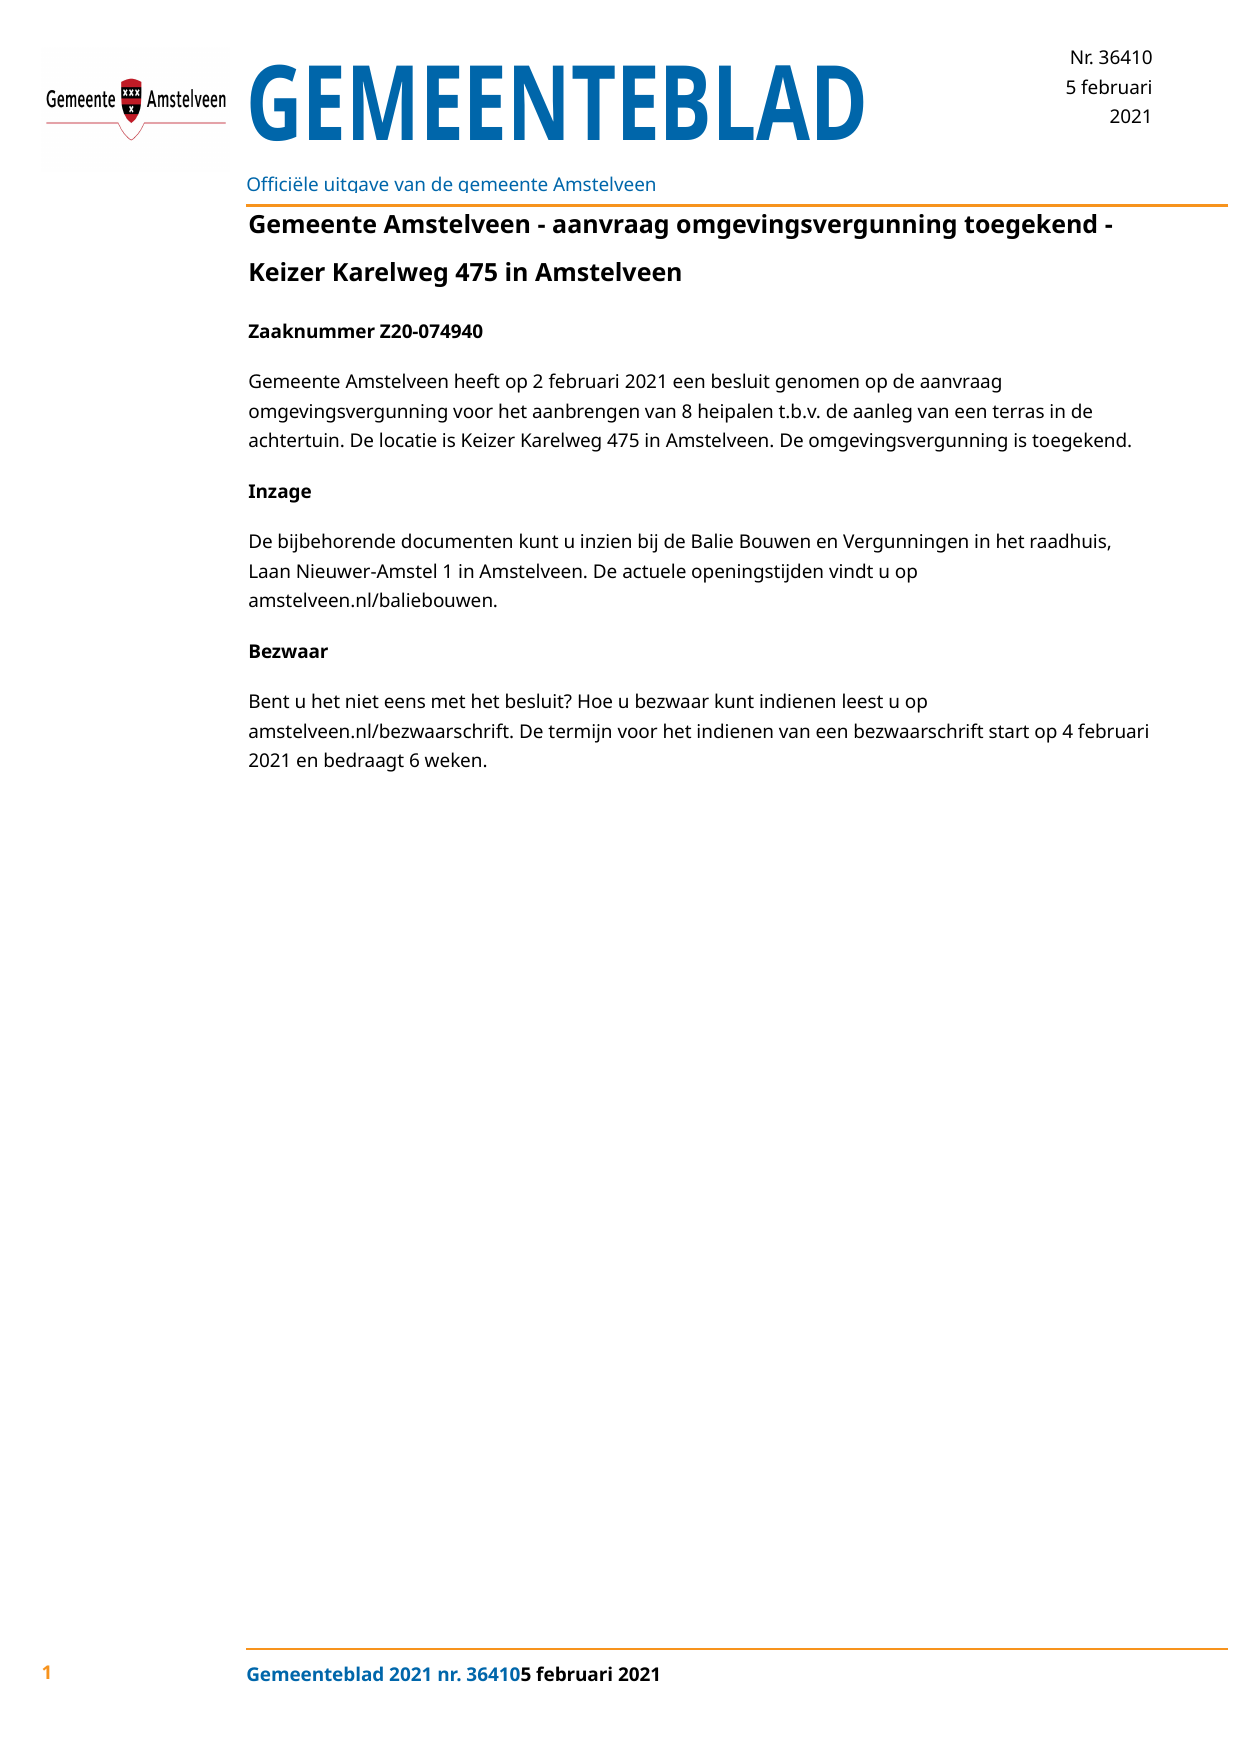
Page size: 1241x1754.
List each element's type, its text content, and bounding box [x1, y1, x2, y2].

text Gemeente Amstelveen heeft op 2 februari 2021 een besluit genomen op de aanvraag omgevingsvergunning voor het aanbrengen van 8 heipalen t.b.v. de aanleg van een terras in de achtertuin. De locatie is Keizer Karelweg 475 in Amstelveen. De omgevingsvergunning is toegekend. [248, 368, 1152, 453]
text Bent u het niet eens met het besluit? Hoe u bezwaar kunt indienen leest u op amstelveen.nl/bezwaarschrift. De termijn voor het indienen van een bezwaarschrift start op 4 februari 2021 en bedraagt 6 weken. [248, 688, 1152, 773]
text De bijbehorende documenten kunt u inzien bij de Balie Bouwen en Vergunningen in het raadhuis, Laan Nieuwer-Amstel 1 in Amstelveen. De actuele openingstijden vindt u op amstelveen.nl/baliebouwen. [248, 528, 1152, 613]
text Bezwaar [248, 638, 1152, 664]
text Gemeente Amstelveen - aanvraag omgevingsvergunning toegekend - Keizer Karelweg 475 in Amstelveen [248, 207, 1152, 288]
picture [41, 47, 231, 172]
text Zaaknummer Z20-074940 [248, 318, 1152, 344]
text Inzage [248, 478, 1152, 504]
